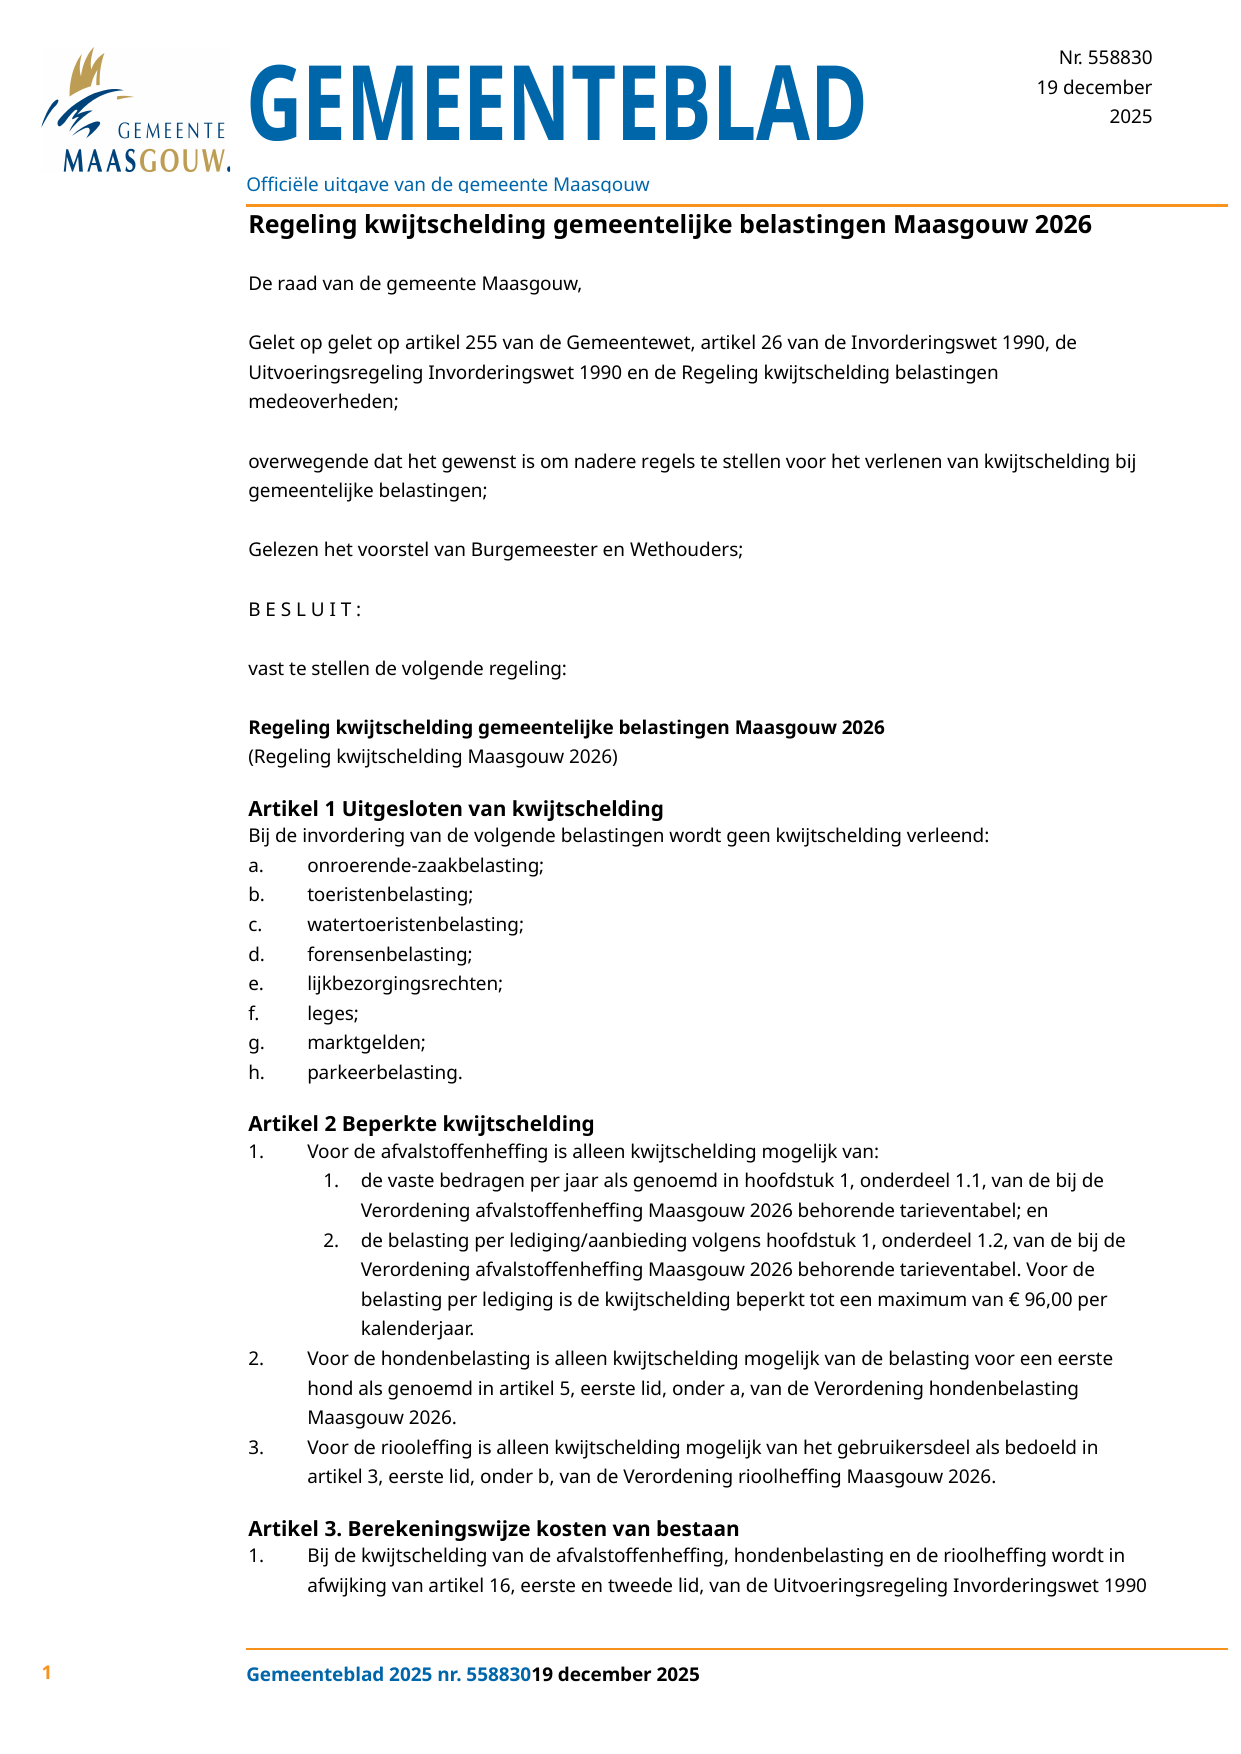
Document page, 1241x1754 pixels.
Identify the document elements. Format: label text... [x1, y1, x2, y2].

list toeristenbelasting; [248, 882, 1152, 907]
text Regeling kwijtschelding gemeentelijke belastingen Maasgouw 2026 [248, 207, 1152, 241]
list parkeerbelasting. [248, 1059, 1152, 1085]
text Bij de invordering van de volgende belastingen wordt geen kwijtschelding verleend: [248, 822, 1152, 848]
list Voor de hondenbelasting is alleen kwijtschelding mogelijk van de belasting voor een eerste hond als genoemd in artikel 5, eerste lid, onder a, van de Verordening hondenbelasting Maasgouw 2026. [248, 1345, 1152, 1430]
list watertoeristenbelasting; [248, 911, 1152, 937]
list Voor de afvalstoffenheffing is alleen kwijtschelding mogelijk van: [248, 1138, 1152, 1164]
list marktgelden; [248, 1029, 1152, 1055]
text Artikel 3. Berekeningswijze kosten van bestaan [248, 1514, 1152, 1542]
text vast te stellen de volgende regeling: [248, 655, 1152, 681]
text (Regeling kwijtschelding Maasgouw 2026) [248, 744, 1152, 769]
text B E S L U I T : [248, 596, 1152, 621]
text Artikel 1 Uitgesloten van kwijtschelding [248, 794, 1152, 822]
list Voor de riooleffing is alleen kwijtschelding mogelijk van het gebruikersdeel als bedoeld in artikel 3, eerste lid, onder b, van de Verordening rioolheffing Maasgouw 2026. [248, 1434, 1152, 1489]
list leges; [248, 1000, 1152, 1026]
text Regeling kwijtschelding gemeentelijke belastingen Maasgouw 2026 [248, 714, 1152, 740]
list Bij de kwijtschelding van de afvalstoffenheffing, hondenbelasting en de rioolheffing wordt in afwijking van artikel 16, eerste en tweede lid, van de Uitvoeringsregeling Invorderingswet 1990 [248, 1542, 1152, 1598]
list de vaste bedragen per jaar als genoemd in hoofdstuk 1, onderdeel 1.1, van de bij de Verordening afvalstoffenheffing Maasgouw 2026 behorende tarieventabel; en [323, 1168, 1152, 1223]
text Artikel 2 Beperkte kwijtschelding [248, 1109, 1152, 1138]
list onroerende-zaakbelasting; [248, 852, 1152, 878]
text Gelet op gelet op artikel 255 van de Gemeentewet, artikel 26 van de Invorderingswet 1990, de Uitvoeringsregeling Invorderingswet 1990 en de Regeling kwijtschelding belastingen medeoverheden; [248, 329, 1152, 414]
text overwegende dat het gewenst is om nadere regels te stellen voor het verlenen van kwijtschelding bij gemeentelijke belastingen; [248, 448, 1152, 503]
text Gelezen het voorstel van Burgemeester en Wethouders; [248, 537, 1152, 562]
list lijkbezorgingsrechten; [248, 970, 1152, 996]
list forensenbelasting; [248, 941, 1152, 967]
list de belasting per lediging/aanbieding volgens hoofdstuk 1, onderdeel 1.2, van de bij de Verordening afvalstoffenheffing Maasgouw 2026 behorende tarieventabel. Voor de belasting per lediging is de kwijtschelding beperkt tot een maximum van € 96,00 per kalenderjaar. [323, 1227, 1152, 1341]
picture [41, 47, 231, 172]
text De raad van de gemeente Maasgouw, [248, 270, 1152, 296]
